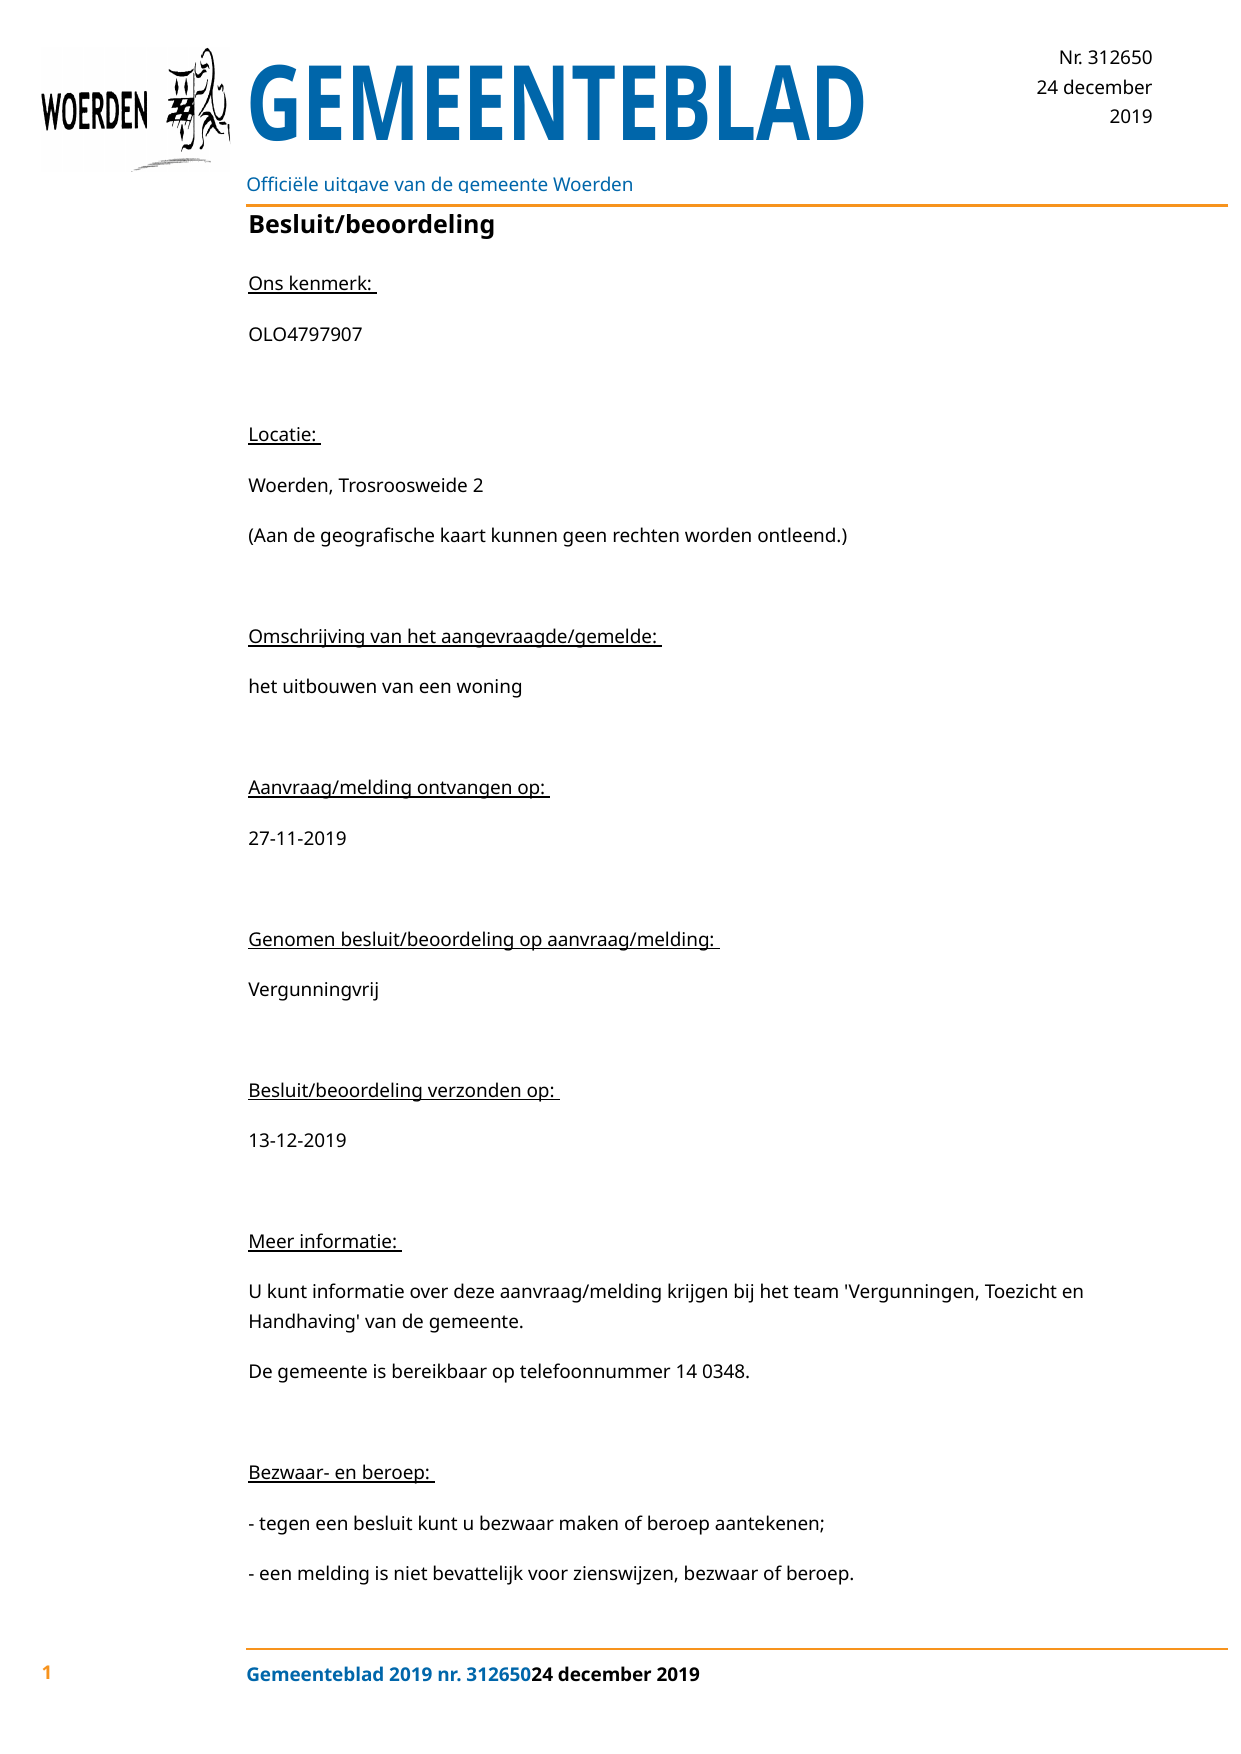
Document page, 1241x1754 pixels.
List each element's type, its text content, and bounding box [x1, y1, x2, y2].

text Besluit/beoordeling [248, 207, 1152, 241]
picture [41, 47, 231, 172]
text Aanvraag/melding ontvangen op: [248, 774, 1152, 800]
text Woerden, Trosroosweide 2 [248, 472, 1152, 498]
text 27-11-2019 [248, 825, 1152, 851]
text 13-12-2019 [248, 1127, 1152, 1153]
text Omschrijving van het aangevraagde/gemelde: [248, 623, 1152, 649]
text Vergunningvrij [248, 976, 1152, 1002]
text Meer informatie: [248, 1228, 1152, 1254]
text U kunt informatie over deze aanvraag/melding krijgen bij het team 'Vergunningen, Toezicht en Handhaving' van de gemeente. [248, 1279, 1152, 1334]
text Bezwaar- en beroep: [248, 1459, 1152, 1485]
text (Aan de geografische kaart kunnen geen rechten worden ontleend.) [248, 522, 1152, 548]
text - een melding is niet bevattelijk voor zienswijzen, bezwaar of beroep. [248, 1560, 1152, 1586]
text Besluit/beoordeling verzonden op: [248, 1077, 1152, 1103]
text De gemeente is bereikbaar op telefoonnummer 14 0348. [248, 1359, 1152, 1384]
text OLO4797907 [248, 321, 1152, 346]
text Genomen besluit/beoordeling op aanvraag/melding: [248, 926, 1152, 951]
text het uitbouwen van een woning [248, 674, 1152, 699]
text - tegen een besluit kunt u bezwaar maken of beroep aantekenen; [248, 1510, 1152, 1536]
text Locatie: [248, 422, 1152, 447]
text Ons kenmerk: [248, 270, 1152, 296]
